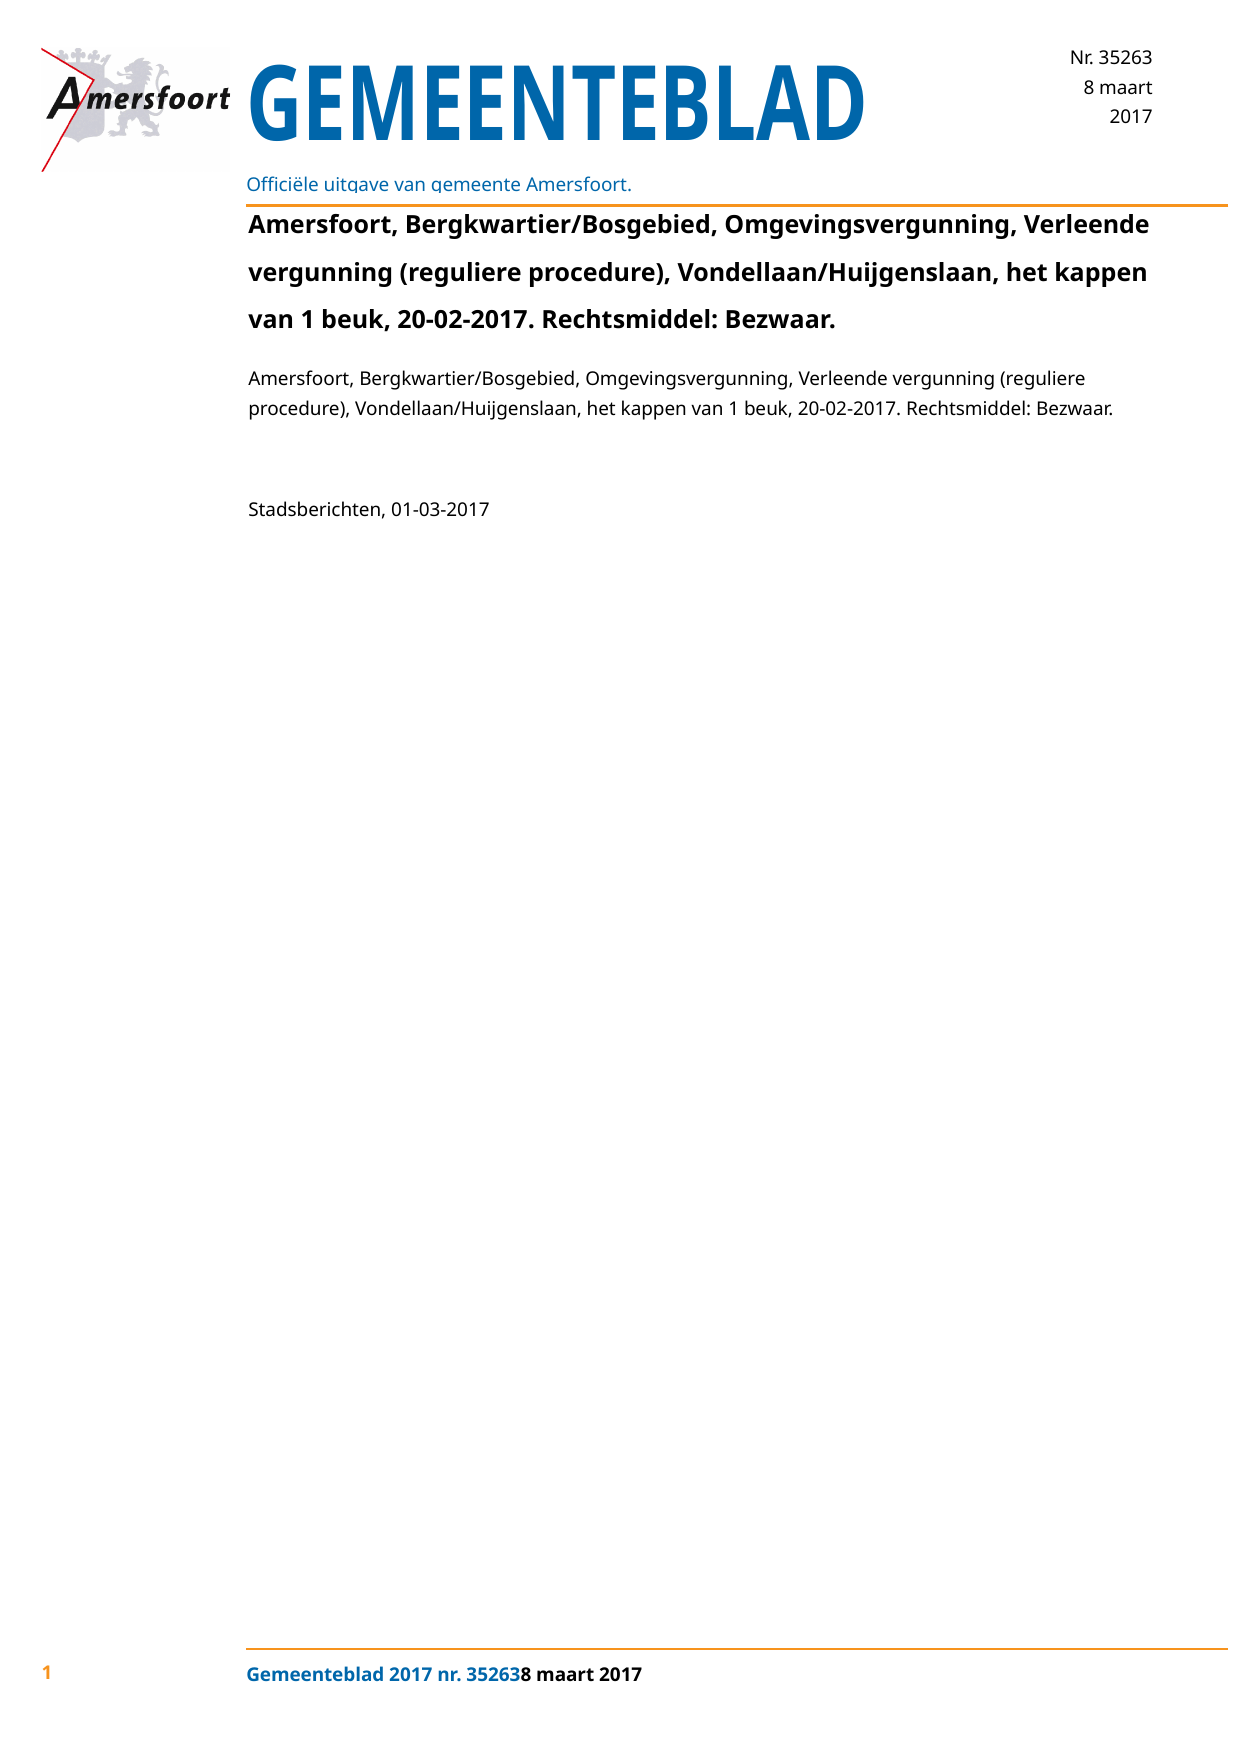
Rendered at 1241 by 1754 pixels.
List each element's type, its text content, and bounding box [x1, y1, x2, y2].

text Amersfoort, Bergkwartier/Bosgebied, Omgevingsvergunning, Verleende vergunning (reguliere procedure), Vondellaan/Huijgenslaan, het kappen van 1 beuk, 20-02-2017. Rechtsmiddel: Bezwaar. [248, 207, 1152, 336]
picture [41, 47, 231, 172]
text Stadsberichten, 01-03-2017 [248, 496, 1152, 522]
text Amersfoort, Bergkwartier/Bosgebied, Omgevingsvergunning, Verleende vergunning (reguliere procedure), Vondellaan/Huijgenslaan, het kappen van 1 beuk, 20-02-2017. Rechtsmiddel: Bezwaar. [248, 366, 1152, 421]
